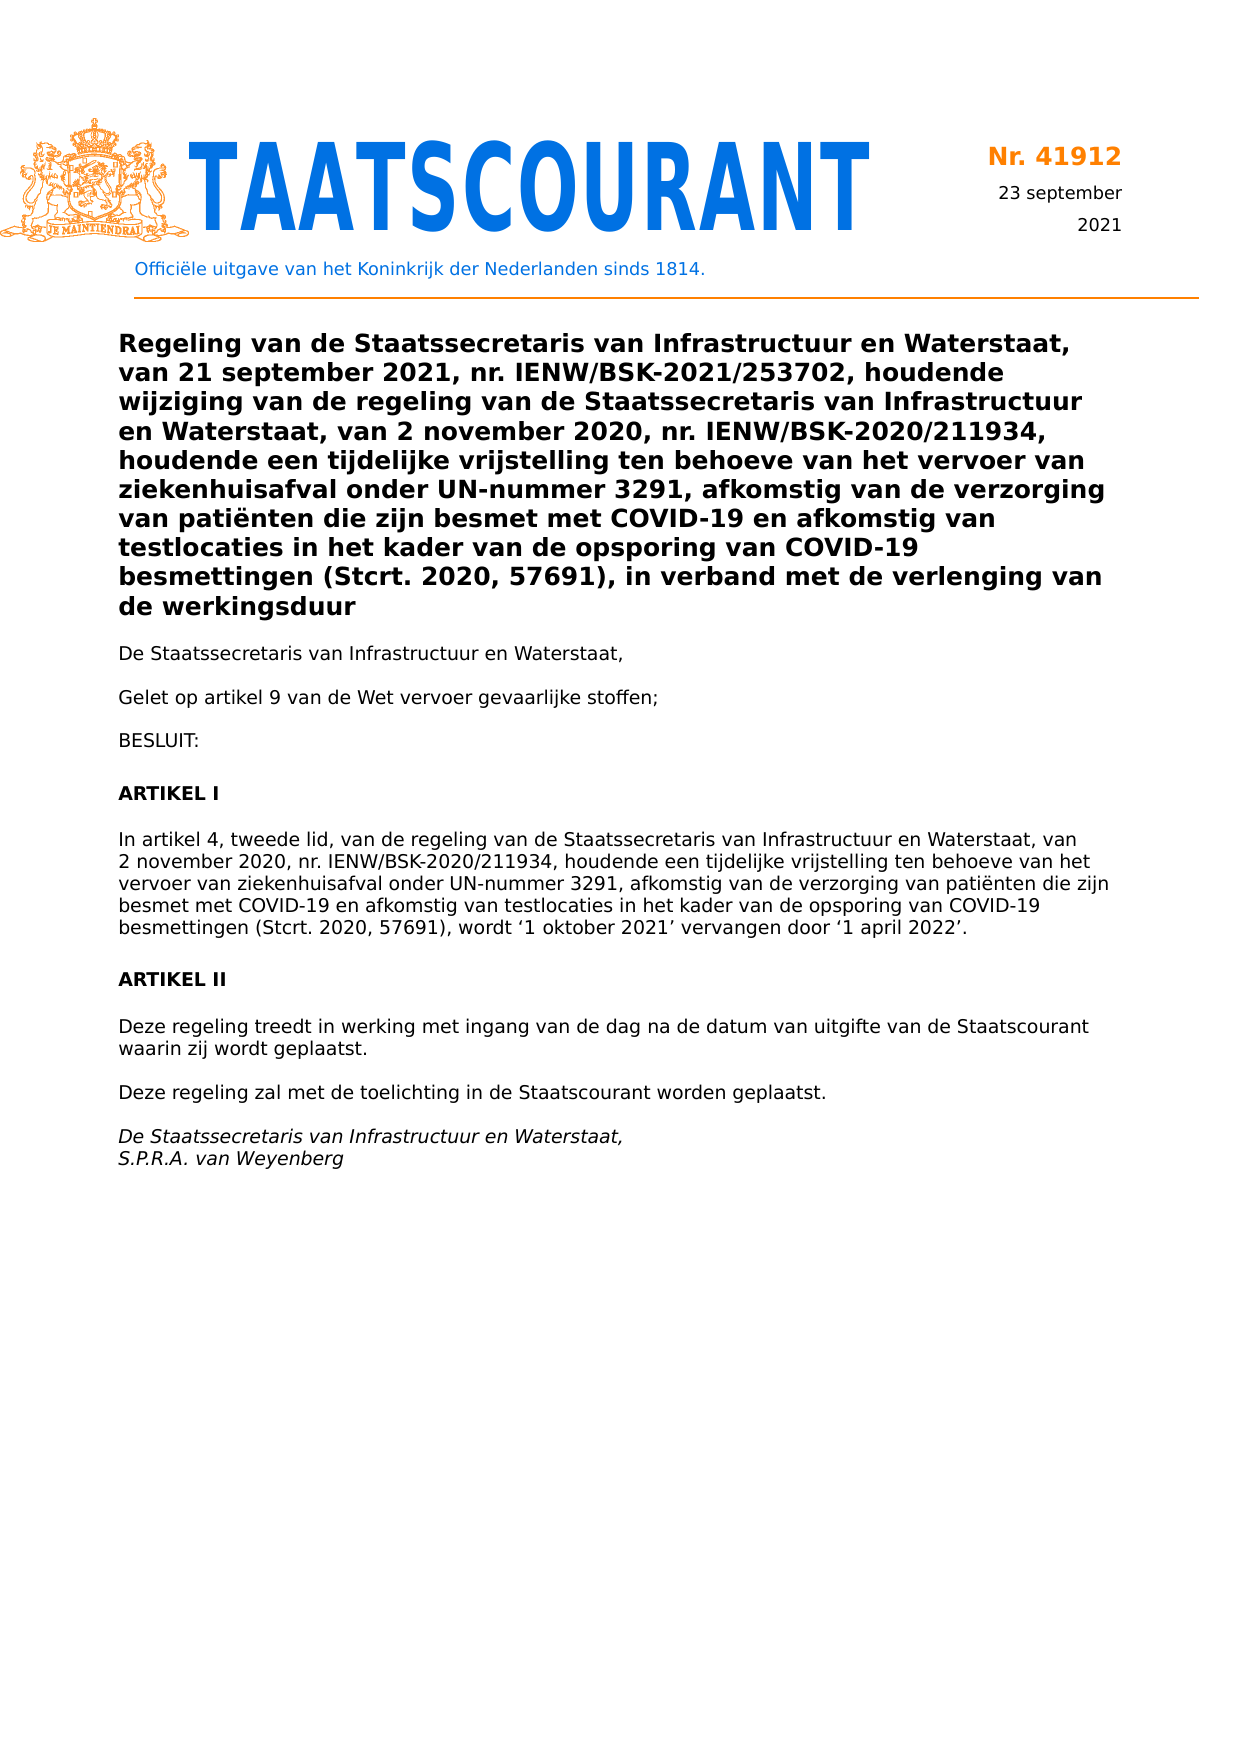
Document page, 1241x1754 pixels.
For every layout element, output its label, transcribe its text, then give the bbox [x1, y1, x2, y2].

table_cell Officiële uitgave van het Koninkrijk der Nederlanden sinds 1814. [134, 259, 1199, 297]
table_header STAATSCOURANT [134, 118, 939, 259]
text BESLUIT: [118, 730, 1122, 752]
text Deze regeling zal met de toelichting in de Staatscourant worden geplaatst. [118, 1082, 1122, 1104]
picture [0, 118, 189, 242]
text Deze regeling treedt in werking met ingang van de dag na de datum van uitgifte van de Staatscourant waarin zij wordt geplaatst. [118, 1016, 1122, 1060]
table_header [0, 242, 134, 297]
text In artikel 4, tweede lid, van de regeling van de Staatssecretaris van Infrastructuur en Waterstaat, van 2 november 2020, nr. IENW/BSK-2020/211934, houdende een tijdelijke vrijstelling ten behoeve van het vervoer van ziekenhuisafval onder UN-nummer 3291, afkomstig van de verzorging van patiënten die zijn besmet met COVID-19 en afkomstig van testlocaties in het kader van de opsporing van COVID-19 besmettingen (Stcrt. 2020, 57691), wordt ‘1 oktober 2021’ vervangen door ‘1 april 2022’. [118, 829, 1122, 939]
table_header Nr. 41912 [939, 118, 1199, 177]
table_cell 23 september [939, 177, 1199, 209]
subtitle ARTIKEL I [118, 782, 1122, 804]
text De Staatssecretaris van Infrastructuur en Waterstaat, S.P.R.A. van Weyenberg [118, 1126, 1122, 1170]
text De Staatssecretaris van Infrastructuur en Waterstaat, [118, 643, 1122, 665]
text Gelet op artikel 9 van de Wet vervoer gevaarlijke stoffen; [118, 687, 1122, 708]
subtitle ARTIKEL II [118, 969, 1122, 991]
subtitle Regeling van de Staatssecretaris van Infrastructuur en Waterstaat, van 21 september 2021, nr. IENW/BSK-2021/253702, houdende wijziging van de regeling van de Staatssecretaris van Infrastructuur en Waterstaat, van 2 november 2020, nr. IENW/BSK-2020/211934, houdende een tijdelijke vrijstelling ten behoeve van het vervoer van ziekenhuisafval onder UN-nummer 3291, afkomstig van de verzorging van patiënten die zijn besmet met COVID-19 en afkomstig van testlocaties in het kader van de opsporing van COVID-19 besmettingen (Stcrt. 2020, 57691), in verband met de verlenging van de werkingsduur [118, 329, 1122, 621]
table_cell 2021 [939, 209, 1199, 259]
